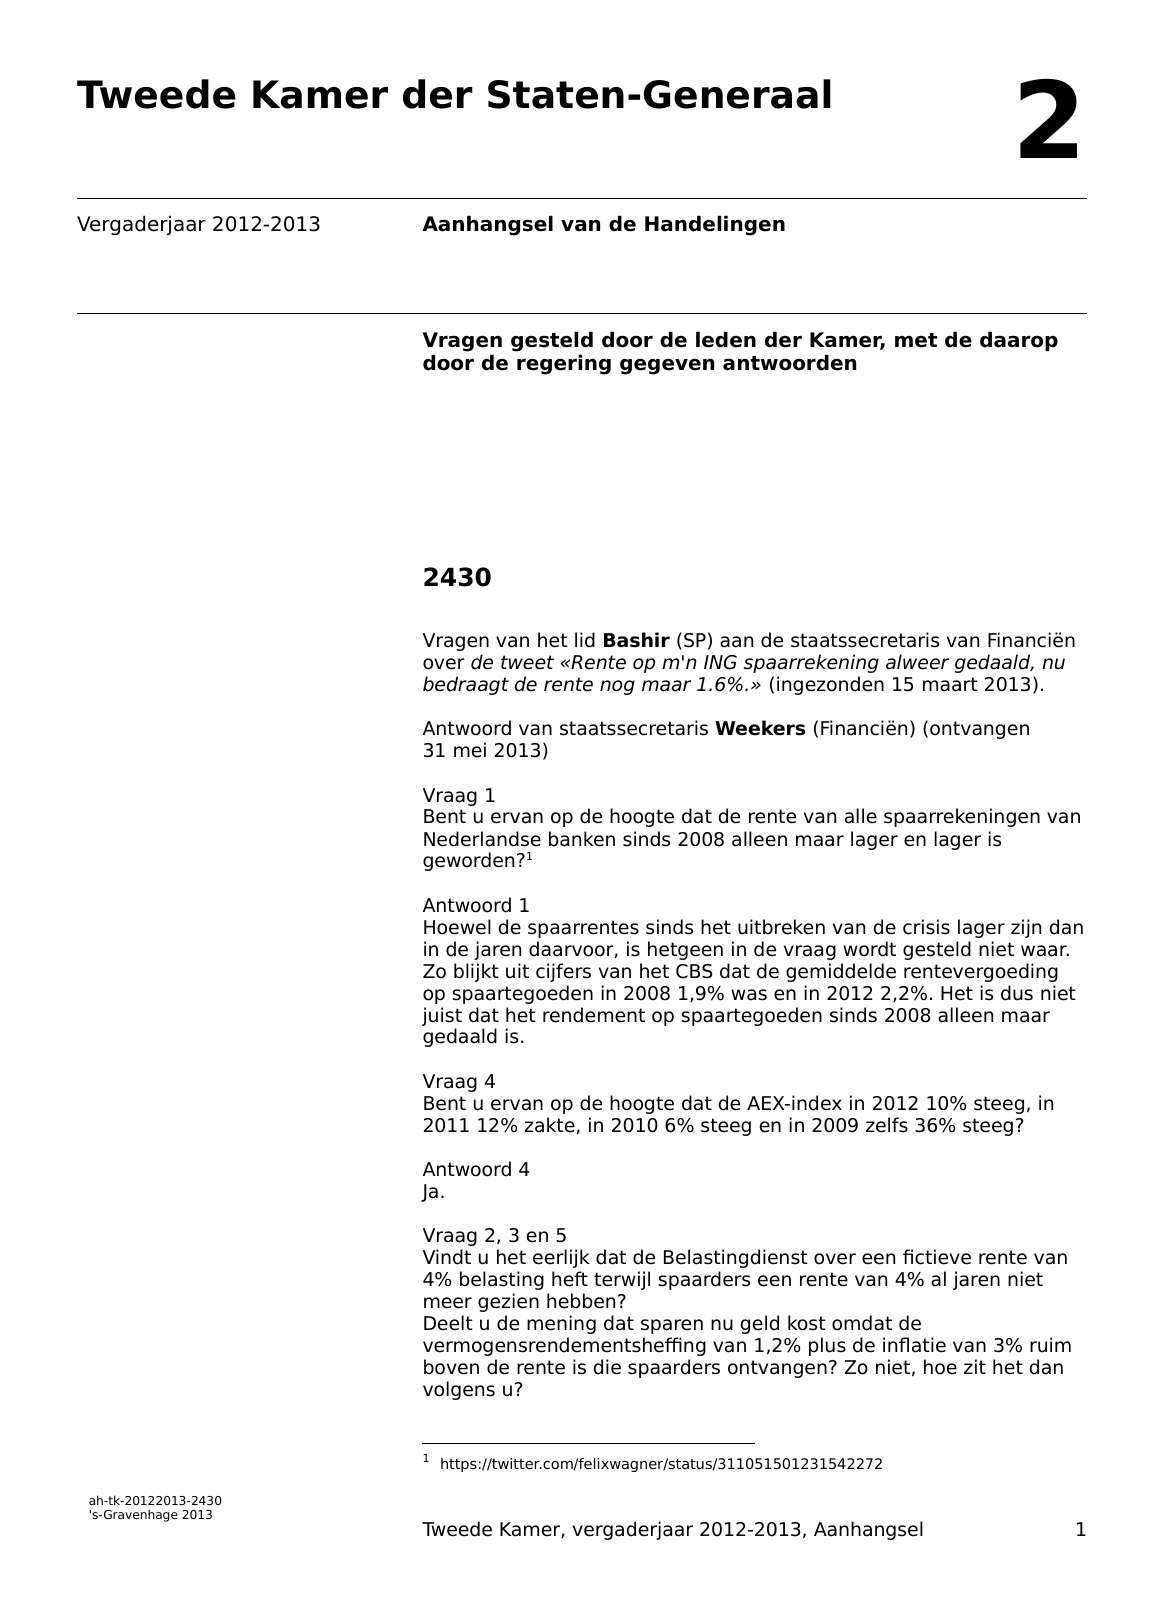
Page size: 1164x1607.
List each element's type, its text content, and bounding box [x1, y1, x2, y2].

text Vraag 1 [422, 784, 1087, 806]
text Antwoord 4 [422, 1159, 1087, 1181]
text Hoewel de spaarrentes sinds het uitbreken van de crisis lager zijn dan in de jaren daarvoor, is hetgeen in de vraag wordt gesteld niet waar. Zo blijkt uit cijfers van het CBS dat de gemiddelde rentevergoeding op spaartegoeden in 2008 1,9% was en in 2012 2,2%. Het is dus niet juist dat het rendement op spaartegoeden sinds 2008 alleen maar gedaald is. [422, 917, 1087, 1048]
text Vraag 2, 3 en 5 [422, 1225, 1087, 1247]
text Deelt u de mening dat sparen nu geld kost omdat de vermogensrendementsheffing van 1,2% plus de inflatie van 3% ruim boven de rente is die spaarders ontvangen? Zo niet, hoe zit het dan volgens u? [422, 1313, 1087, 1401]
text 2430 [422, 563, 1087, 592]
table_cell [77, 314, 422, 375]
text Antwoord van staatssecretaris Weekers (Financiën) (ontvangen 31 mei 2013) [422, 718, 1087, 762]
text Ja. [422, 1181, 1087, 1203]
text Vraag 4 [422, 1071, 1087, 1093]
table_header Tweede Kamer der Staten-Generaal [77, 59, 886, 198]
table_cell Vragen gesteld door de leden der Kamer, met de daarop door de regering gegeven antwoorden [422, 314, 1087, 375]
text Bent u ervan op de hoogte dat de AEX-index in 2012 10% steeg, in 2011 12% zakte, in 2010 6% steeg en in 2009 zelfs 36% steeg? [422, 1093, 1087, 1137]
text 's-Gravenhage 2013 [88, 1508, 323, 1522]
text https://twitter.com/felixwagner/status/311051501231542272 [422, 1452, 1087, 1474]
text Vragen van het lid Bashir (SP) aan de staatssecretaris van Financiën over de tweet «Rente op m'n ING spaarrekening alweer gedaald, nu bedraagt de rente nog maar 1.6%.» (ingezonden 15 maart 2013). [422, 630, 1087, 696]
table_cell Vergaderjaar 2012-2013 [77, 199, 422, 313]
text Bent u ervan op de hoogte dat de rente van alle spaarrekeningen van Nederlandse banken sinds 2008 alleen maar lager en lager is geworden? [422, 806, 1087, 872]
table_cell Aanhangsel van de Handelingen [422, 199, 1087, 313]
text Vindt u het eerlijk dat de Belastingdienst over een fictieve rente van 4% belasting heft terwijl spaarders een rente van 4% al jaren niet meer gezien hebben? [422, 1247, 1087, 1313]
text ah-tk-20122013-2430 [88, 1494, 323, 1508]
text Antwoord 1 [422, 894, 1087, 917]
table_header 2 [886, 59, 1087, 198]
